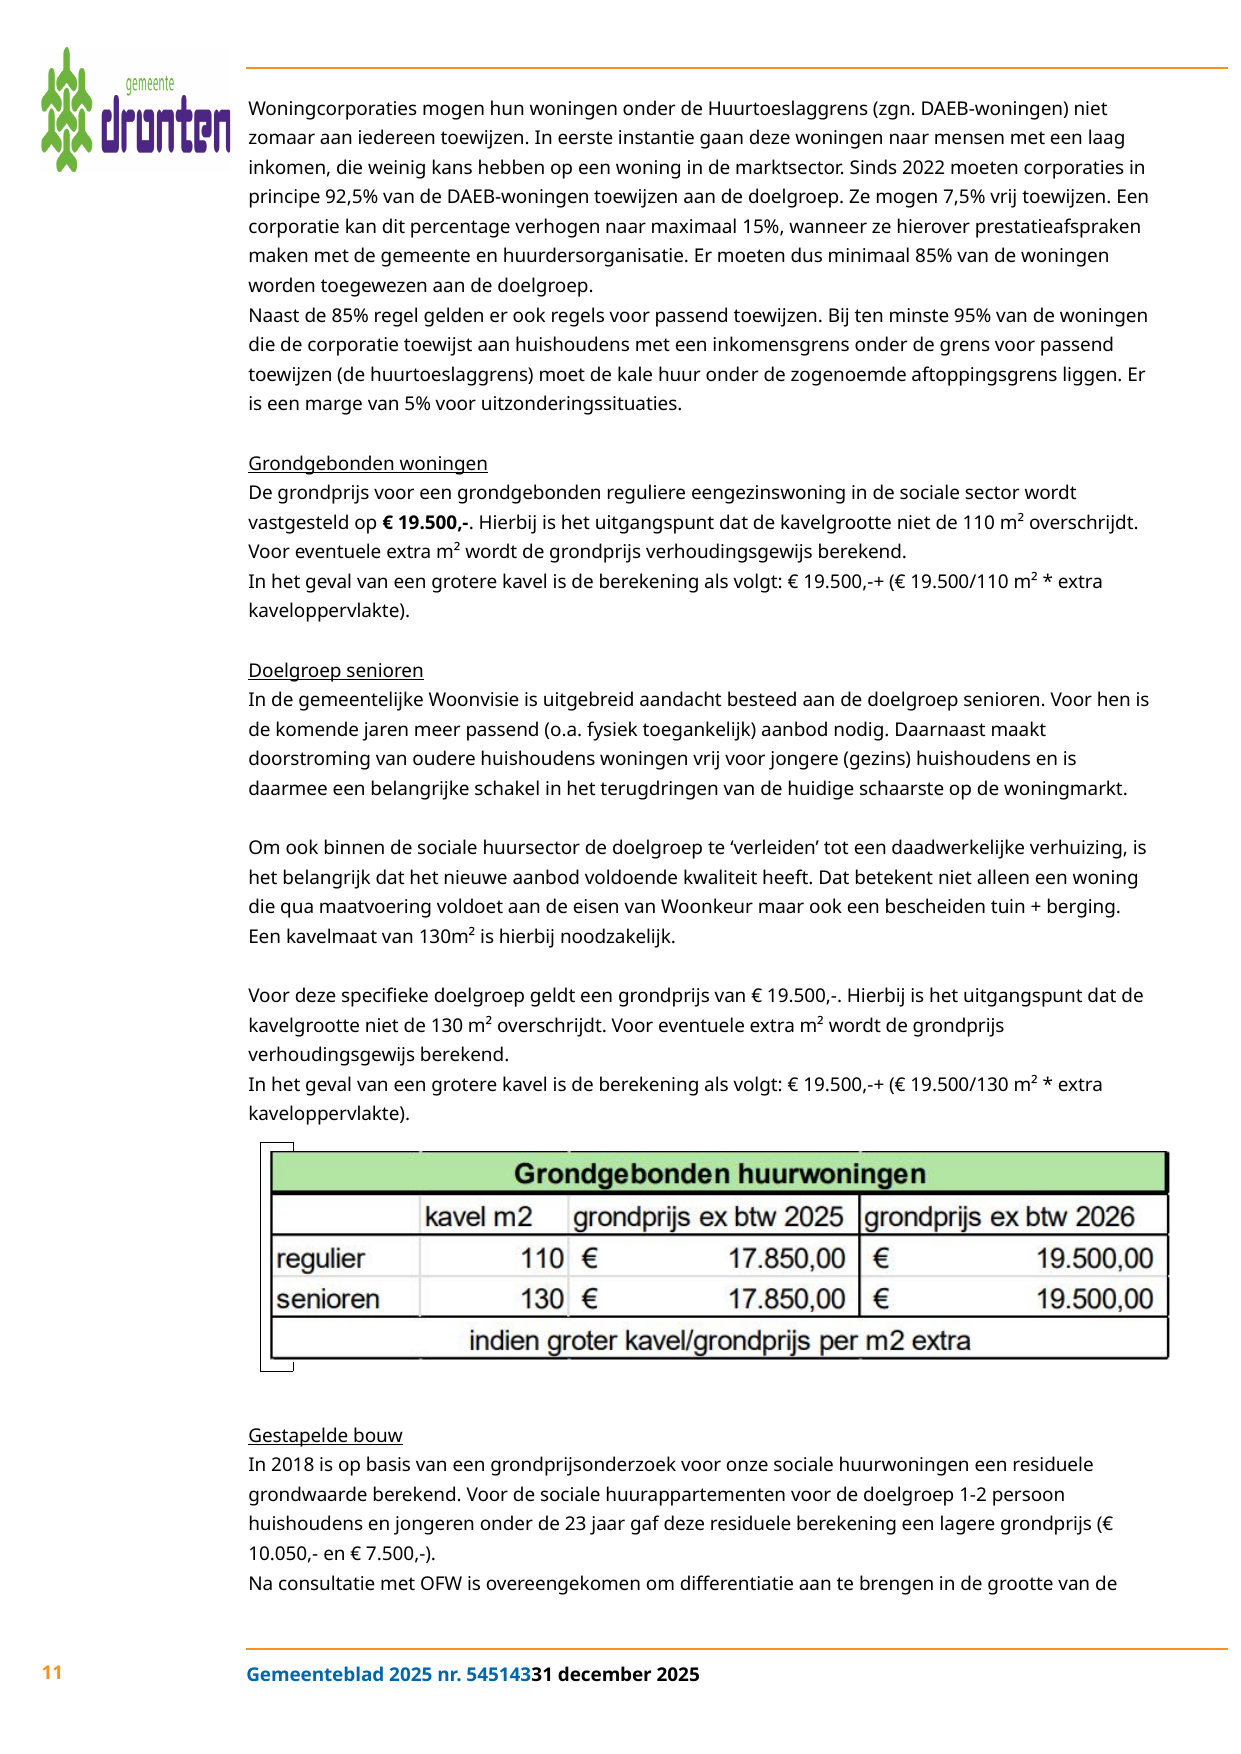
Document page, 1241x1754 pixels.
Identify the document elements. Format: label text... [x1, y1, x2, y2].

text De grondprijs voor een grondgebonden reguliere eengezinswoning in de sociale sector wordt vastgesteld op € 19.500,-. Hierbij is het uitgangspunt dat de kavelgrootte niet de 110 m² overschrijdt. Voor eventuele extra m² wordt de grondprijs verhoudingsgewijs berekend. [248, 479, 1152, 564]
text Doelgroep senioren [248, 657, 1152, 683]
text Om ook binnen de sociale huursector de doelgroep te ‘verleiden’ tot een daadwerkelijke verhuizing, is het belangrijk dat het nieuwe aanbod voldoende kwaliteit heeft. Dat betekent niet alleen een woning die qua maatvoering voldoet aan de eisen van Woonkeur maar ook een bescheiden tuin + berging. Een kavelmaat van 130m² is hierbij noodzakelijk. [248, 834, 1152, 949]
text In het geval van een grotere kavel is de berekening als volgt: € 19.500,-+ (€ 19.500/110 m² * extra kaveloppervlakte). [248, 568, 1152, 623]
picture [268, 1151, 1173, 1362]
text In 2018 is op basis van een grondprijsonderzoek voor onze sociale huurwoningen een residuele grondwaarde berekend. Voor de sociale huurappartementen voor de doelgroep 1-2 persoon huishoudens en jongeren onder de 23 jaar gaf deze residuele berekening een lagere grondprijs (€ 10.050,- en € 7.500,-). [248, 1451, 1152, 1566]
text Gestapelde bouw [248, 1422, 1152, 1447]
text Voor deze specifieke doelgroep geldt een grondprijs van € 19.500,-. Hierbij is het uitgangspunt dat de kavelgrootte niet de 130 m² overschrijdt. Voor eventuele extra m² wordt de grondprijs verhoudingsgewijs berekend. [248, 982, 1152, 1067]
text Grondgebonden woningen [248, 450, 1152, 476]
text Naast de 85% regel gelden er ook regels voor passend toewijzen. Bij ten minste 95% van de woningen die de corporatie toewijst aan huishoudens met een inkomensgrens onder de grens voor passend toewijzen (de huurtoeslaggrens) moet de kale huur onder de zogenoemde aftoppingsgrens liggen. Er is een marge van 5% voor uitzonderingssituaties. [248, 302, 1152, 416]
text Na consultatie met OFW is overeengekomen om differentiatie aan te brengen in de grootte van de [248, 1570, 1152, 1595]
text In de gemeentelijke Woonvisie is uitgebreid aandacht besteed aan de doelgroep senioren. Voor hen is de komende jaren meer passend (o.a. fysiek toegankelijk) aanbod nodig. Daarnaast maakt doorstroming van oudere huishoudens woningen vrij voor jongere (gezins) huishoudens en is daarmee een belangrijke schakel in het terugdringen van de huidige schaarste op de woningmarkt. [248, 686, 1152, 801]
text In het geval van een grotere kavel is de berekening als volgt: € 19.500,-+ (€ 19.500/130 m² * extra kaveloppervlakte). [248, 1071, 1152, 1126]
picture [41, 47, 231, 172]
text Woningcorporaties mogen hun woningen onder de Huurtoeslaggrens (zgn. DAEB-woningen) niet zomaar aan iedereen toewijzen. In eerste instantie gaan deze woningen naar mensen met een laag inkomen, die weinig kans hebben op een woning in de marktsector. Sinds 2022 moeten corporaties in principe 92,5% van de DAEB-woningen toewijzen aan de doelgroep. Ze mogen 7,5% vrij toewijzen. Een corporatie kan dit percentage verhogen naar maximaal 15%, wanneer ze hierover prestatieafspraken maken met de gemeente en huurdersorganisatie. Er moeten dus minimaal 85% van de woningen worden toegewezen aan de doelgroep. [248, 95, 1152, 298]
